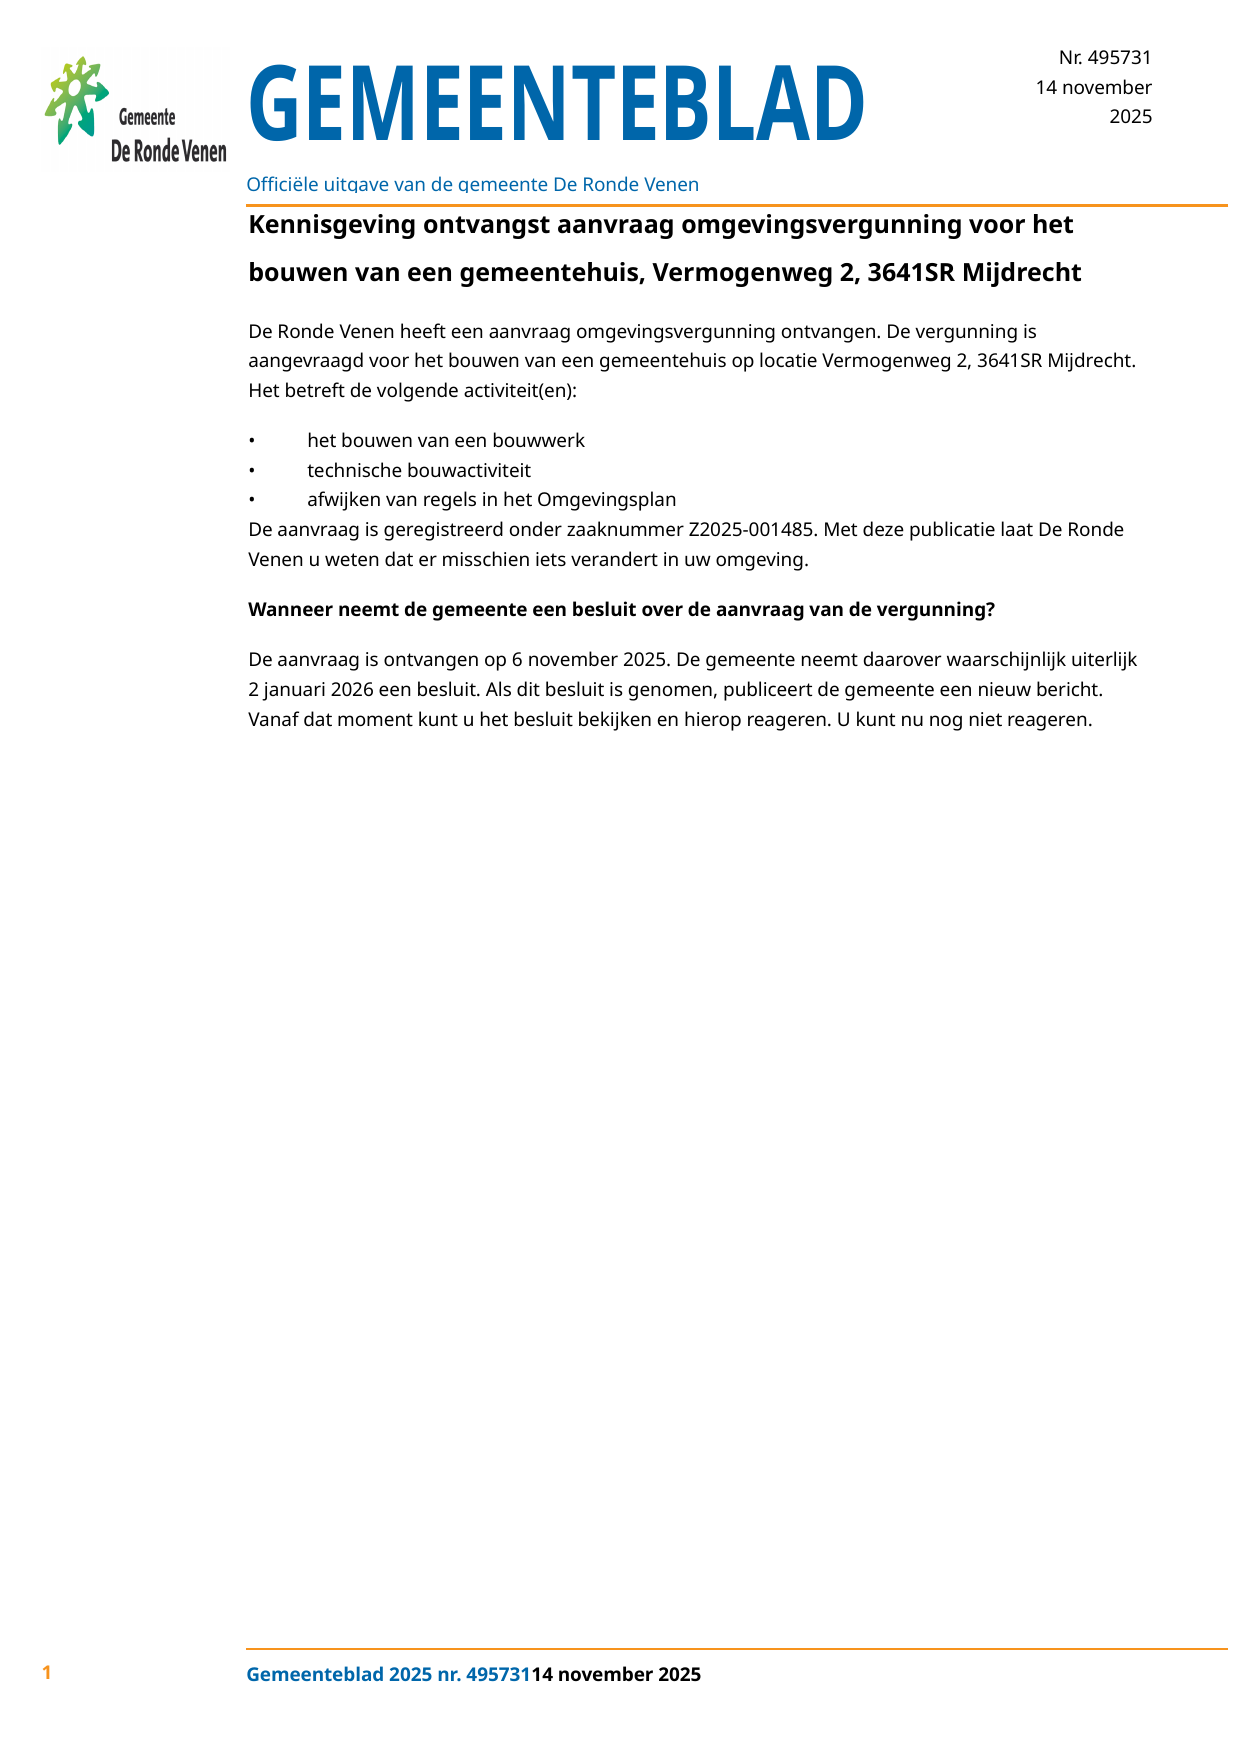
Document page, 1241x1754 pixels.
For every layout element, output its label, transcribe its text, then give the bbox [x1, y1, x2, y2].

text De aanvraag is ontvangen op 6 november 2025. De gemeente neemt daarover waarschijnlijk uiterlijk 2 januari 2026 een besluit. Als dit besluit is genomen, publiceert de gemeente een nieuw bericht. Vanaf dat moment kunt u het besluit bekijken en hierop reageren. U kunt nu nog niet reageren. [248, 647, 1152, 732]
text Kennisgeving ontvangst aanvraag omgevingsvergunning voor het bouwen van een gemeentehuis, Vermogenweg 2, 3641SR Mijdrecht [248, 207, 1152, 288]
list technische bouwactiviteit [248, 457, 1152, 483]
list het bouwen van een bouwwerk [248, 427, 1152, 453]
picture [41, 47, 231, 172]
text De aanvraag is geregistreerd onder zaaknummer Z2025-001485. Met deze publicatie laat De Ronde Venen u weten dat er misschien iets verandert in uw omgeving. [248, 516, 1152, 572]
list afwijken van regels in het Omgevingsplan [248, 487, 1152, 512]
text Wanneer neemt de gemeente een besluit over de aanvraag van de vergunning? [248, 596, 1152, 622]
text De Ronde Venen heeft een aanvraag omgevingsvergunning ontvangen. De vergunning is aangevraagd voor het bouwen van een gemeentehuis op locatie Vermogenweg 2, 3641SR Mijdrecht. Het betreft de volgende activiteit(en): [248, 318, 1152, 403]
